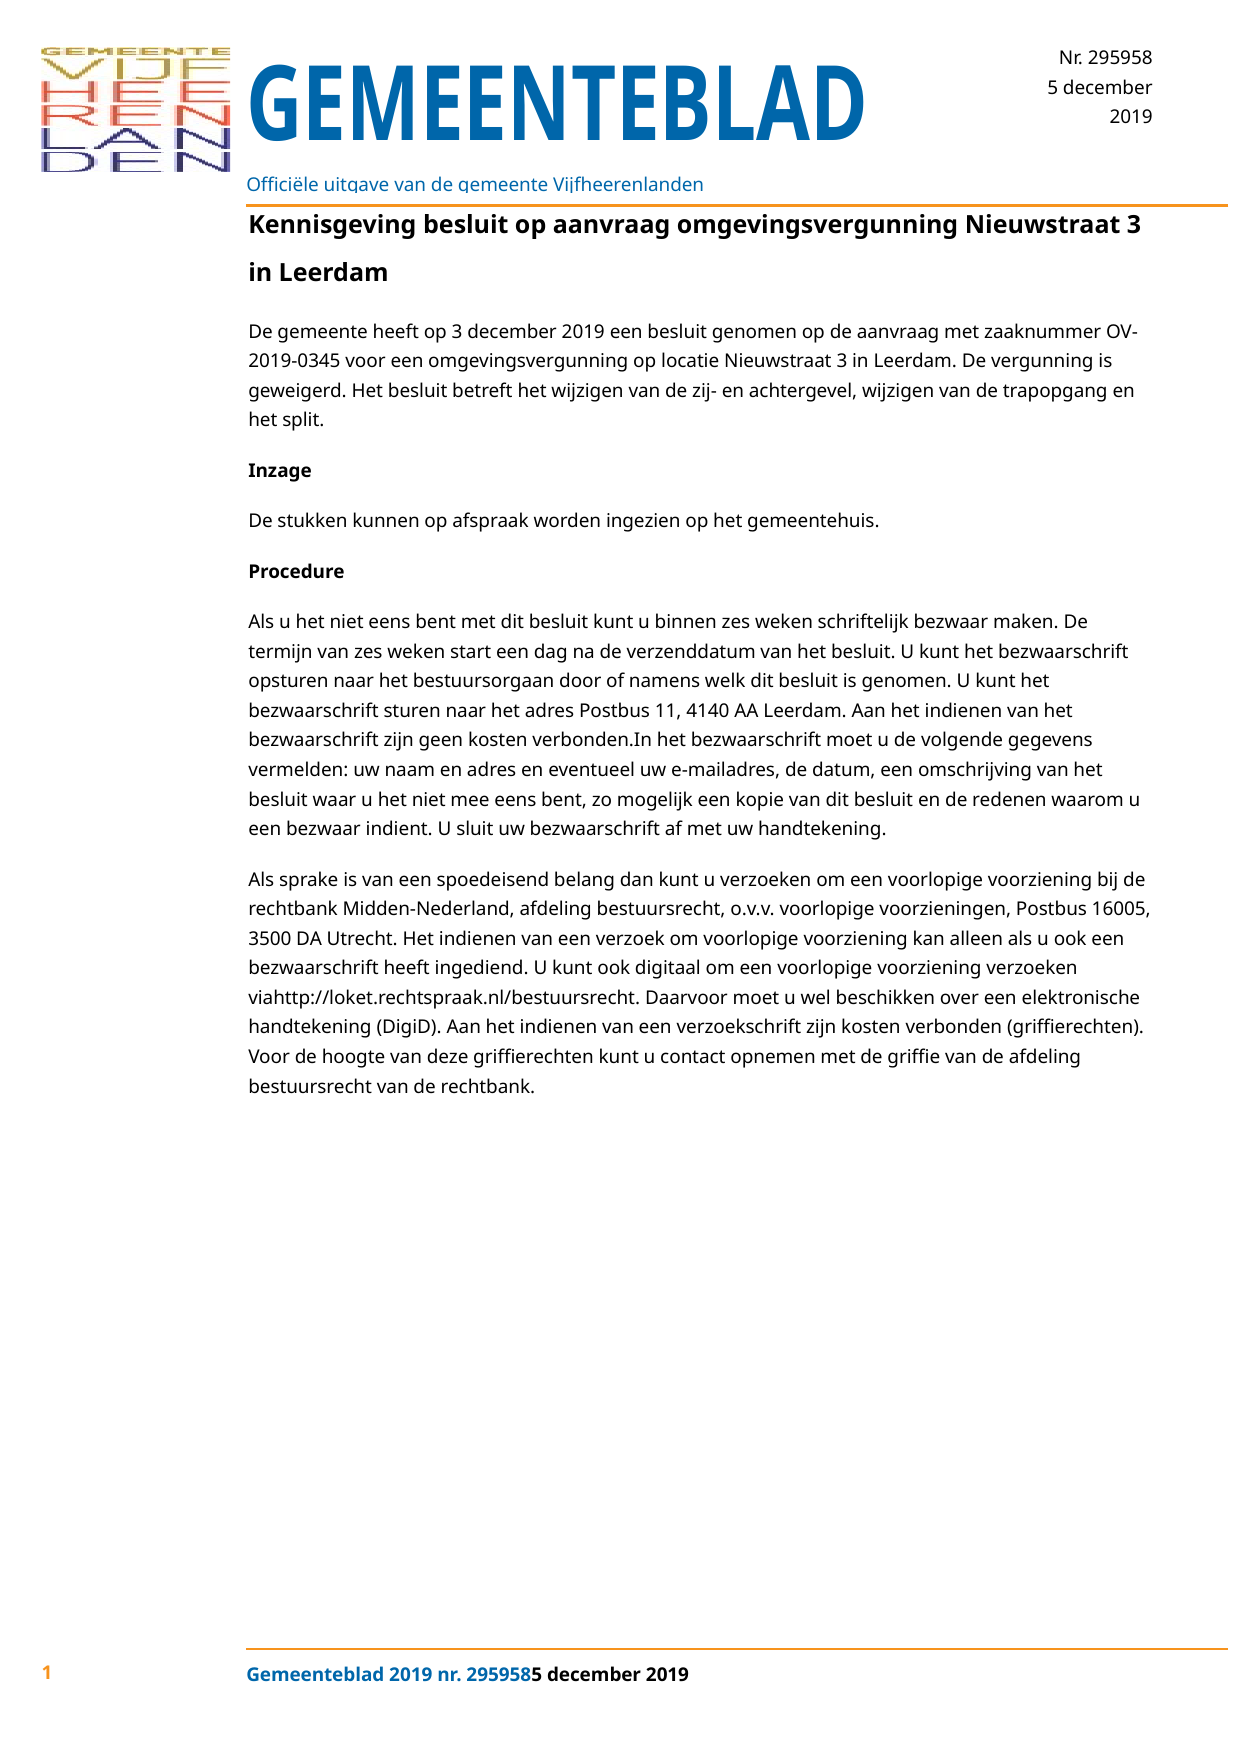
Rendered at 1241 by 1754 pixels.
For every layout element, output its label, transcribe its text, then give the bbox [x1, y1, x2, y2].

picture [41, 47, 231, 172]
text De stukken kunnen op afspraak worden ingezien op het gemeentehuis. [248, 507, 1152, 533]
text De gemeente heeft op 3 december 2019 een besluit genomen op de aanvraag met zaaknummer OV-2019-0345 voor een omgevingsvergunning op locatie Nieuwstraat 3 in Leerdam. De vergunning is geweigerd. Het besluit betreft het wijzigen van de zij- en achtergevel, wijzigen van de trapopgang en het split. [248, 318, 1152, 432]
text Als u het niet eens bent met dit besluit kunt u binnen zes weken schriftelijk bezwaar maken. De termijn van zes weken start een dag na de verzenddatum van het besluit. U kunt het bezwaarschrift opsturen naar het bestuursorgaan door of namens welk dit besluit is genomen. U kunt het bezwaarschrift sturen naar het adres Postbus 11, 4140 AA Leerdam. Aan het indienen van het bezwaarschrift zijn geen kosten verbonden.In het bezwaarschrift moet u de volgende gegevens vermelden: uw naam en adres en eventueel uw e-mailadres, de datum, een omschrijving van het besluit waar u het niet mee eens bent, zo mogelijk een kopie van dit besluit en de redenen waarom u een bezwaar indient. U sluit uw bezwaarschrift af met uw handtekening. [248, 608, 1152, 841]
text Inzage [248, 457, 1152, 483]
text Procedure [248, 558, 1152, 584]
text Als sprake is van een spoedeisend belang dan kunt u verzoeken om een voorlopige voorziening bij de rechtbank Midden-Nederland, afdeling bestuursrecht, o.v.v. voorlopige voorzieningen, Postbus 16005, 3500 DA Utrecht. Het indienen van een verzoek om voorlopige voorziening kan alleen als u ook een bezwaarschrift heeft ingediend. U kunt ook digitaal om een voorlopige voorziening verzoeken viahttp://loket.rechtspraak.nl/bestuursrecht. Daarvoor moet u wel beschikken over een elektronische handtekening (DigiD). Aan het indienen van een verzoekschrift zijn kosten verbonden (griffierechten). Voor de hoogte van deze griffierechten kunt u contact opnemen met de griffie van de afdeling bestuursrecht van de rechtbank. [248, 866, 1152, 1099]
text Kennisgeving besluit op aanvraag omgevingsvergunning Nieuwstraat 3 in Leerdam [248, 207, 1152, 288]
